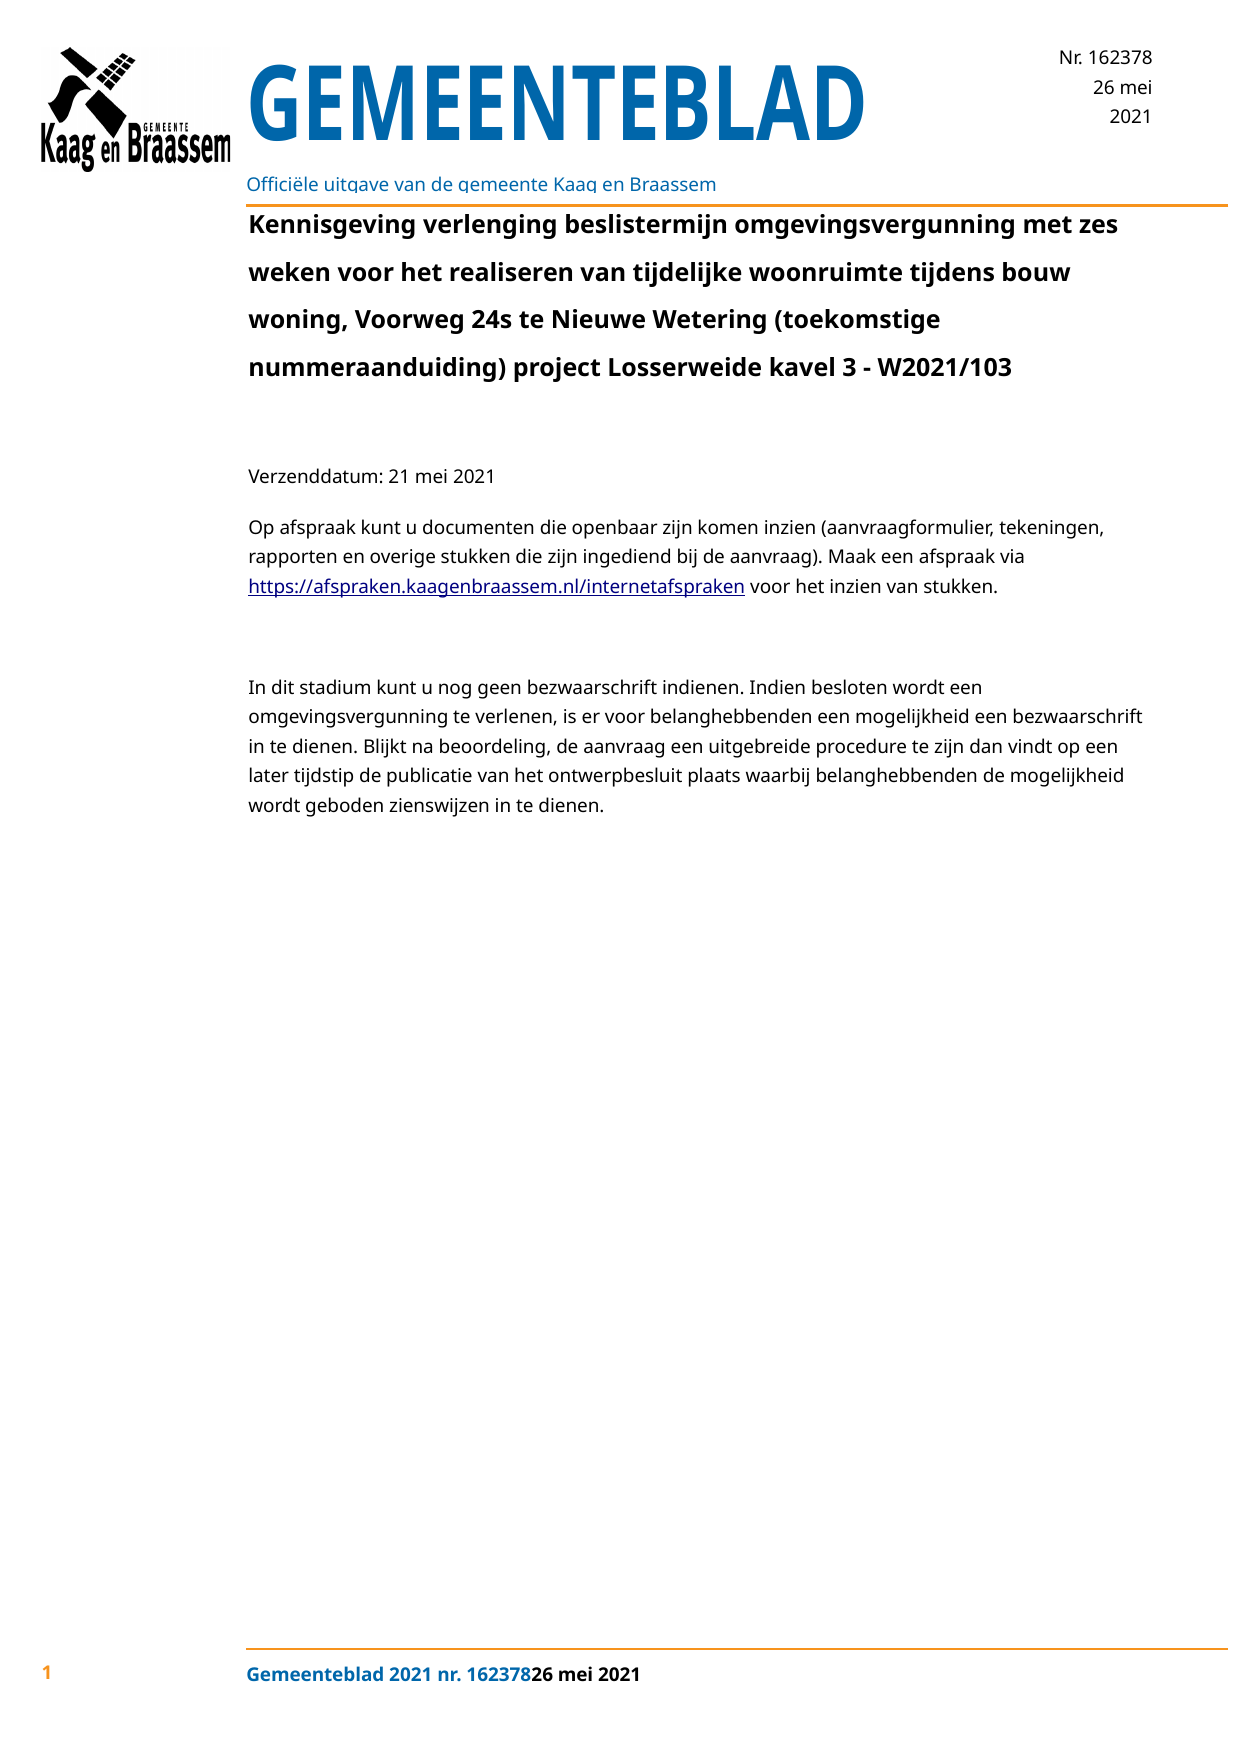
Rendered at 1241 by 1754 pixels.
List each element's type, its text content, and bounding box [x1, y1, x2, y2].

text Op afspraak kunt u documenten die openbaar zijn komen inzien (aanvraagformulier, tekeningen, rapporten en overige stukken die zijn ingediend bij de aanvraag). Maak een afspraak via https://afspraken.kaagenbraassem.nl/internetafspraken voor het inzien van stukken. [248, 514, 1152, 599]
text Kennisgeving verlenging beslistermijn omgevingsvergunning met zes weken voor het realiseren van tijdelijke woonruimte tijdens bouw woning, Voorweg 24s te Nieuwe Wetering (toekomstige nummeraanduiding) project Losserweide kavel 3 - W2021/103 [248, 207, 1152, 384]
picture [41, 47, 231, 172]
text In dit stadium kunt u nog geen bezwaarschrift indienen. Indien besloten wordt een omgevingsvergunning te verlenen, is er voor belanghebbenden een mogelijkheid een bezwaarschrift in te dienen. Blijkt na beoordeling, de aanvraag een uitgebreide procedure te zijn dan vindt op een later tijdstip de publicatie van het ontwerpbesluit plaats waarbij belanghebbenden de mogelijkheid wordt geboden zienswijzen in te dienen. [248, 674, 1152, 818]
text Verzenddatum: 21 mei 2021 [248, 463, 1152, 489]
